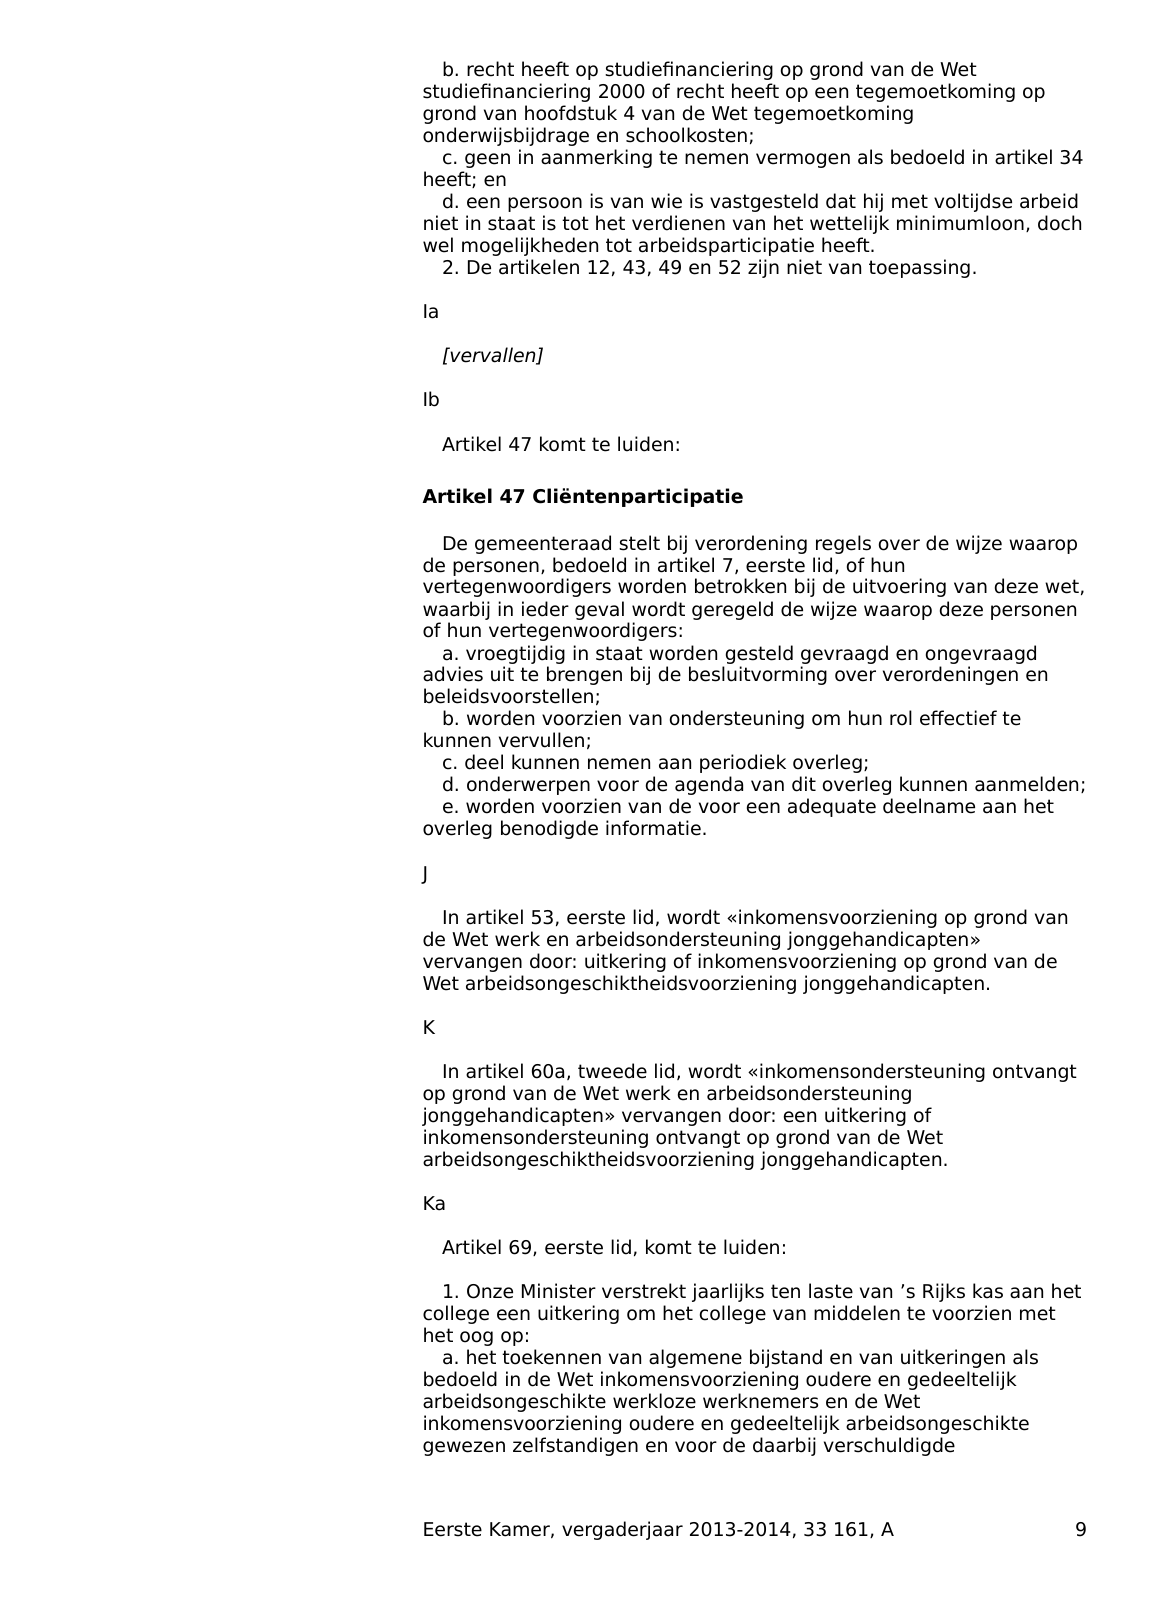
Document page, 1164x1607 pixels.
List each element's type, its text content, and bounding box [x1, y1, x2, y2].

text d. een persoon is van wie is vastgesteld dat hij met voltijdse arbeid niet in staat is tot het verdienen van het wettelijk minimumloon, doch wel mogelijkheden tot arbeidsparticipatie heeft. [422, 191, 1087, 257]
subtitle Artikel 47 Cliëntenparticipatie [422, 486, 1087, 507]
text Ia [422, 301, 1087, 323]
text e. worden voorzien van de voor een adequate deelname aan het overleg benodigde informatie. [422, 796, 1087, 840]
text Ka [422, 1193, 1087, 1215]
text d. onderwerpen voor de agenda van dit overleg kunnen aanmelden; [422, 774, 1087, 796]
text 2. De artikelen 12, 43, 49 en 52 zijn niet van toepassing. [422, 257, 1087, 279]
text In artikel 60a, tweede lid, wordt «inkomensondersteuning ontvangt op grond van de Wet werk en arbeidsondersteuning jonggehandicapten» vervangen door: een uitkering of inkomensondersteuning ontvangt op grond van de Wet arbeidsongeschiktheidsvoorziening jonggehandicapten. [422, 1061, 1087, 1171]
text a. het toekennen van algemene bijstand en van uitkeringen als bedoeld in de Wet inkomensvoorziening oudere en gedeeltelijk arbeidsongeschikte werkloze werknemers en de Wet inkomensvoorziening oudere en gedeeltelijk arbeidsongeschikte gewezen zelfstandigen en voor de daarbij verschuldigde [422, 1347, 1087, 1457]
text 1. Onze Minister verstrekt jaarlijks ten laste van ’s Rijks kas aan het college een uitkering om het college van middelen te voorzien met het oog op: [422, 1281, 1087, 1347]
text c. deel kunnen nemen aan periodiek overleg; [422, 752, 1087, 774]
text De gemeenteraad stelt bij verordening regels over de wijze waarop de personen, bedoeld in artikel 7, eerste lid, of hun vertegenwoordigers worden betrokken bij de uitvoering van deze wet, waarbij in ieder geval wordt geregeld de wijze waarop deze personen of hun vertegenwoordigers: [422, 532, 1087, 642]
text [vervallen] [422, 345, 1087, 367]
text K [422, 1017, 1087, 1039]
text c. geen in aanmerking te nemen vermogen als bedoeld in artikel 34 heeft; en [422, 147, 1087, 191]
text Artikel 69, eerste lid, komt te luiden: [422, 1237, 1087, 1259]
text Ib [422, 389, 1087, 411]
text a. vroegtijdig in staat worden gesteld gevraagd en ongevraagd advies uit te brengen bij de besluitvorming over verordeningen en beleidsvoorstellen; [422, 642, 1087, 708]
text Artikel 47 komt te luiden: [422, 433, 1087, 456]
text J [422, 862, 1087, 884]
text b. worden voorzien van ondersteuning om hun rol effectief te kunnen vervullen; [422, 708, 1087, 752]
text b. recht heeft op studiefinanciering op grond van de Wet studiefinanciering 2000 of recht heeft op een tegemoetkoming op grond van hoofdstuk 4 van de Wet tegemoetkoming onderwijsbijdrage en schoolkosten; [422, 59, 1087, 147]
text In artikel 53, eerste lid, wordt «inkomensvoorziening op grond van de Wet werk en arbeidsondersteuning jonggehandicapten» vervangen door: uitkering of inkomensvoorziening op grond van de Wet arbeidsongeschiktheidsvoorziening jonggehandicapten. [422, 907, 1087, 994]
